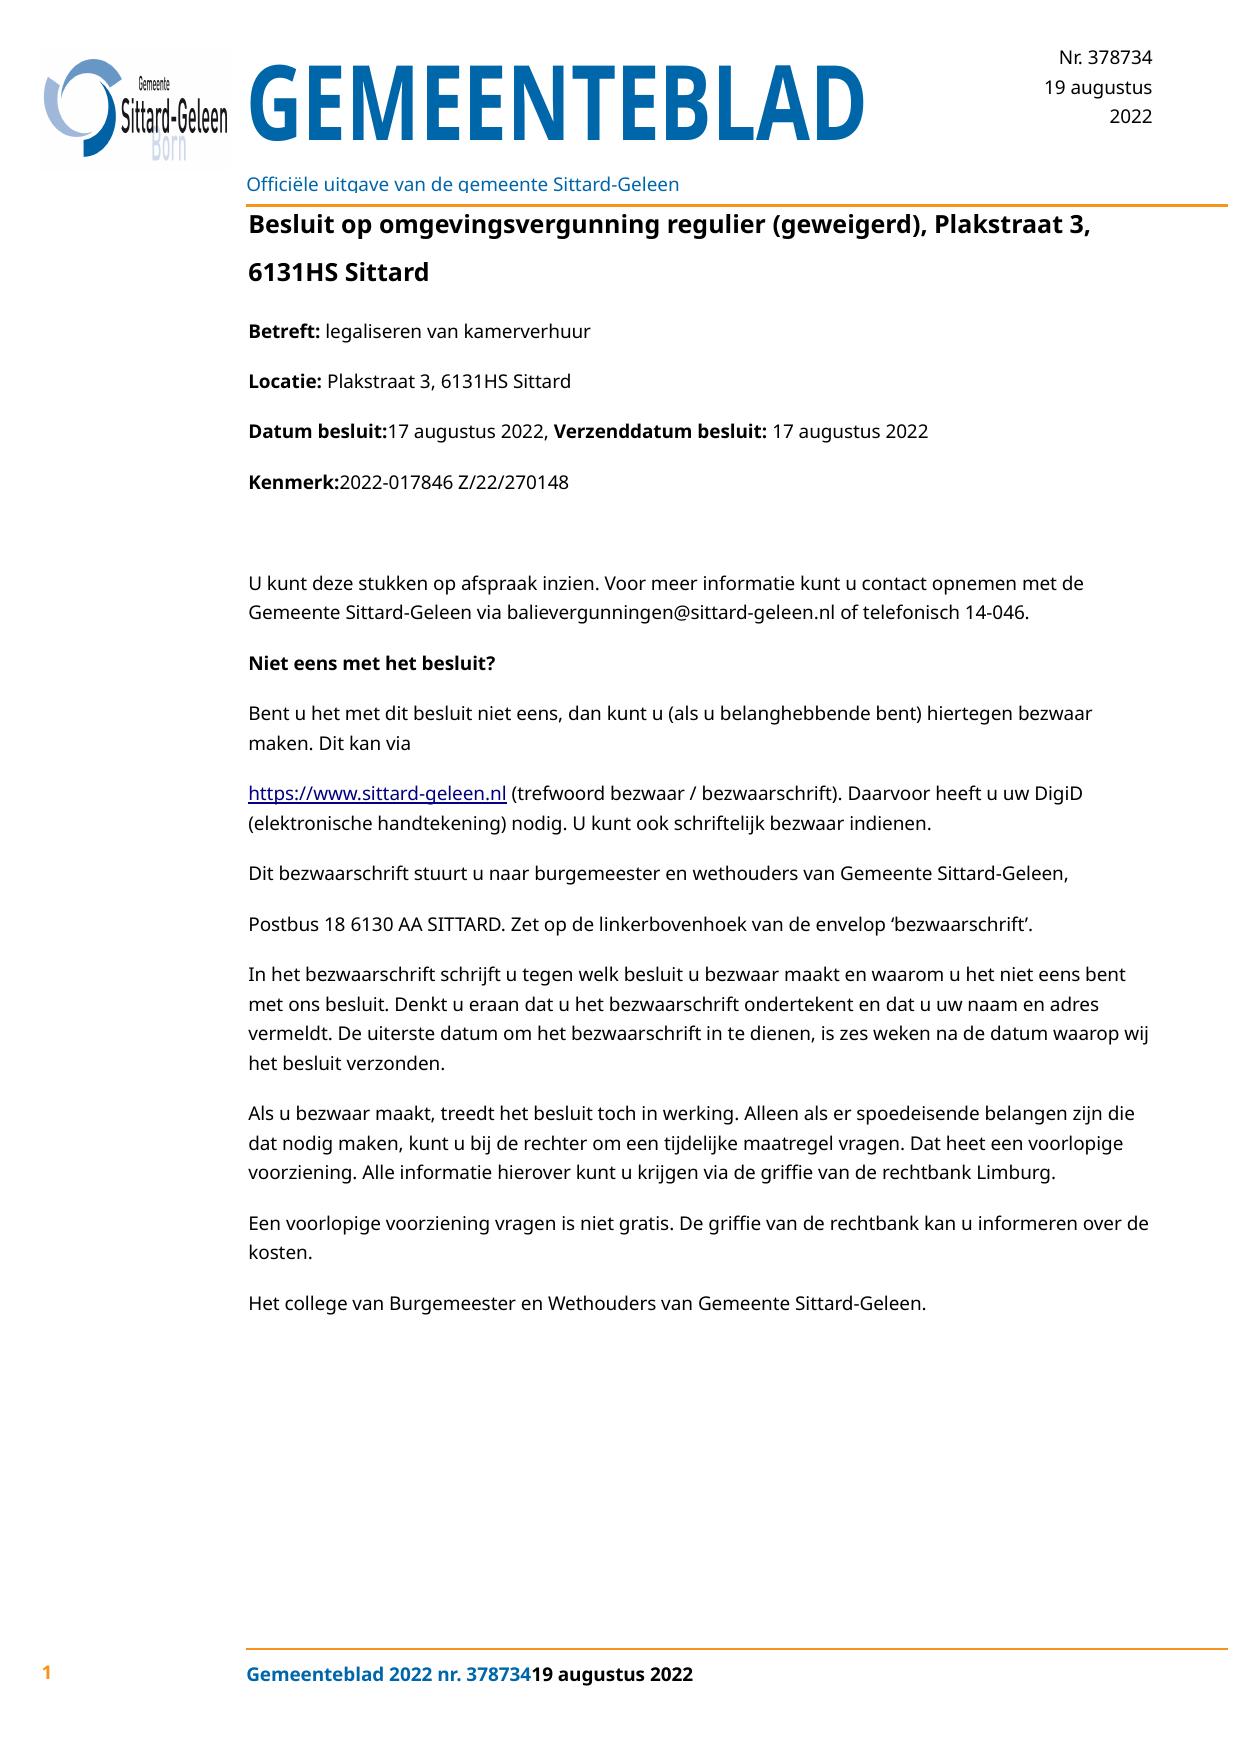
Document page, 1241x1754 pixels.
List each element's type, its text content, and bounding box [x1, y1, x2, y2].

text Betreft: legaliseren van kamerverhuur [248, 318, 1152, 344]
text Een voorlopige voorziening vragen is niet gratis. De griffie van de rechtbank kan u informeren over de kosten. [248, 1210, 1152, 1265]
text Locatie: Plakstraat 3, 6131HS Sittard [248, 368, 1152, 394]
text Postbus 18 6130 AA SITTARD. Zet op de linkerbovenhoek van de envelop ‘bezwaarschrift’. [248, 911, 1152, 937]
text Datum besluit:17 augustus 2022, Verzenddatum besluit: 17 augustus 2022 [248, 419, 1152, 444]
text Het college van Burgemeester en Wethouders van Gemeente Sittard-Geleen. [248, 1290, 1152, 1316]
text U kunt deze stukken op afspraak inzien. Voor meer informatie kunt u contact opnemen met de Gemeente Sittard-Geleen via balievergunningen@sittard-geleen.nl of telefonisch 14-046. [248, 570, 1152, 625]
text https://www.sittard-geleen.nl (trefwoord bezwaar / bezwaarschrift). Daarvoor heeft u uw DigiD (elektronische handtekening) nodig. U kunt ook schriftelijk bezwaar indienen. [248, 780, 1152, 836]
text Besluit op omgevingsvergunning regulier (geweigerd), Plakstraat 3, 6131HS Sittard [248, 207, 1152, 288]
text Kenmerk:2022-017846 Z/22/270148 [248, 469, 1152, 495]
text Dit bezwaarschrift stuurt u naar burgemeester en wethouders van Gemeente Sittard-Geleen, [248, 860, 1152, 886]
picture [41, 47, 231, 172]
text In het bezwaarschrift schrijft u tegen welk besluit u bezwaar maakt en waarom u het niet eens bent met ons besluit. Denkt u eraan dat u het bezwaarschrift ondertekent en dat u uw naam en adres vermeldt. De uiterste datum om het bezwaarschrift in te dienen, is zes weken na de datum waarop wij het besluit verzonden. [248, 961, 1152, 1076]
text Als u bezwaar maakt, treedt het besluit toch in werking. Alleen als er spoedeisende belangen zijn die dat nodig maken, kunt u bij de rechter om een tijdelijke maatregel vragen. Dat heet een voorlopige voorziening. Alle informatie hierover kunt u krijgen via de griffie van de rechtbank Limburg. [248, 1100, 1152, 1185]
text Niet eens met het besluit? [248, 650, 1152, 676]
text Bent u het met dit besluit niet eens, dan kunt u (als u belanghebbende bent) hiertegen bezwaar maken. Dit kan via [248, 700, 1152, 756]
